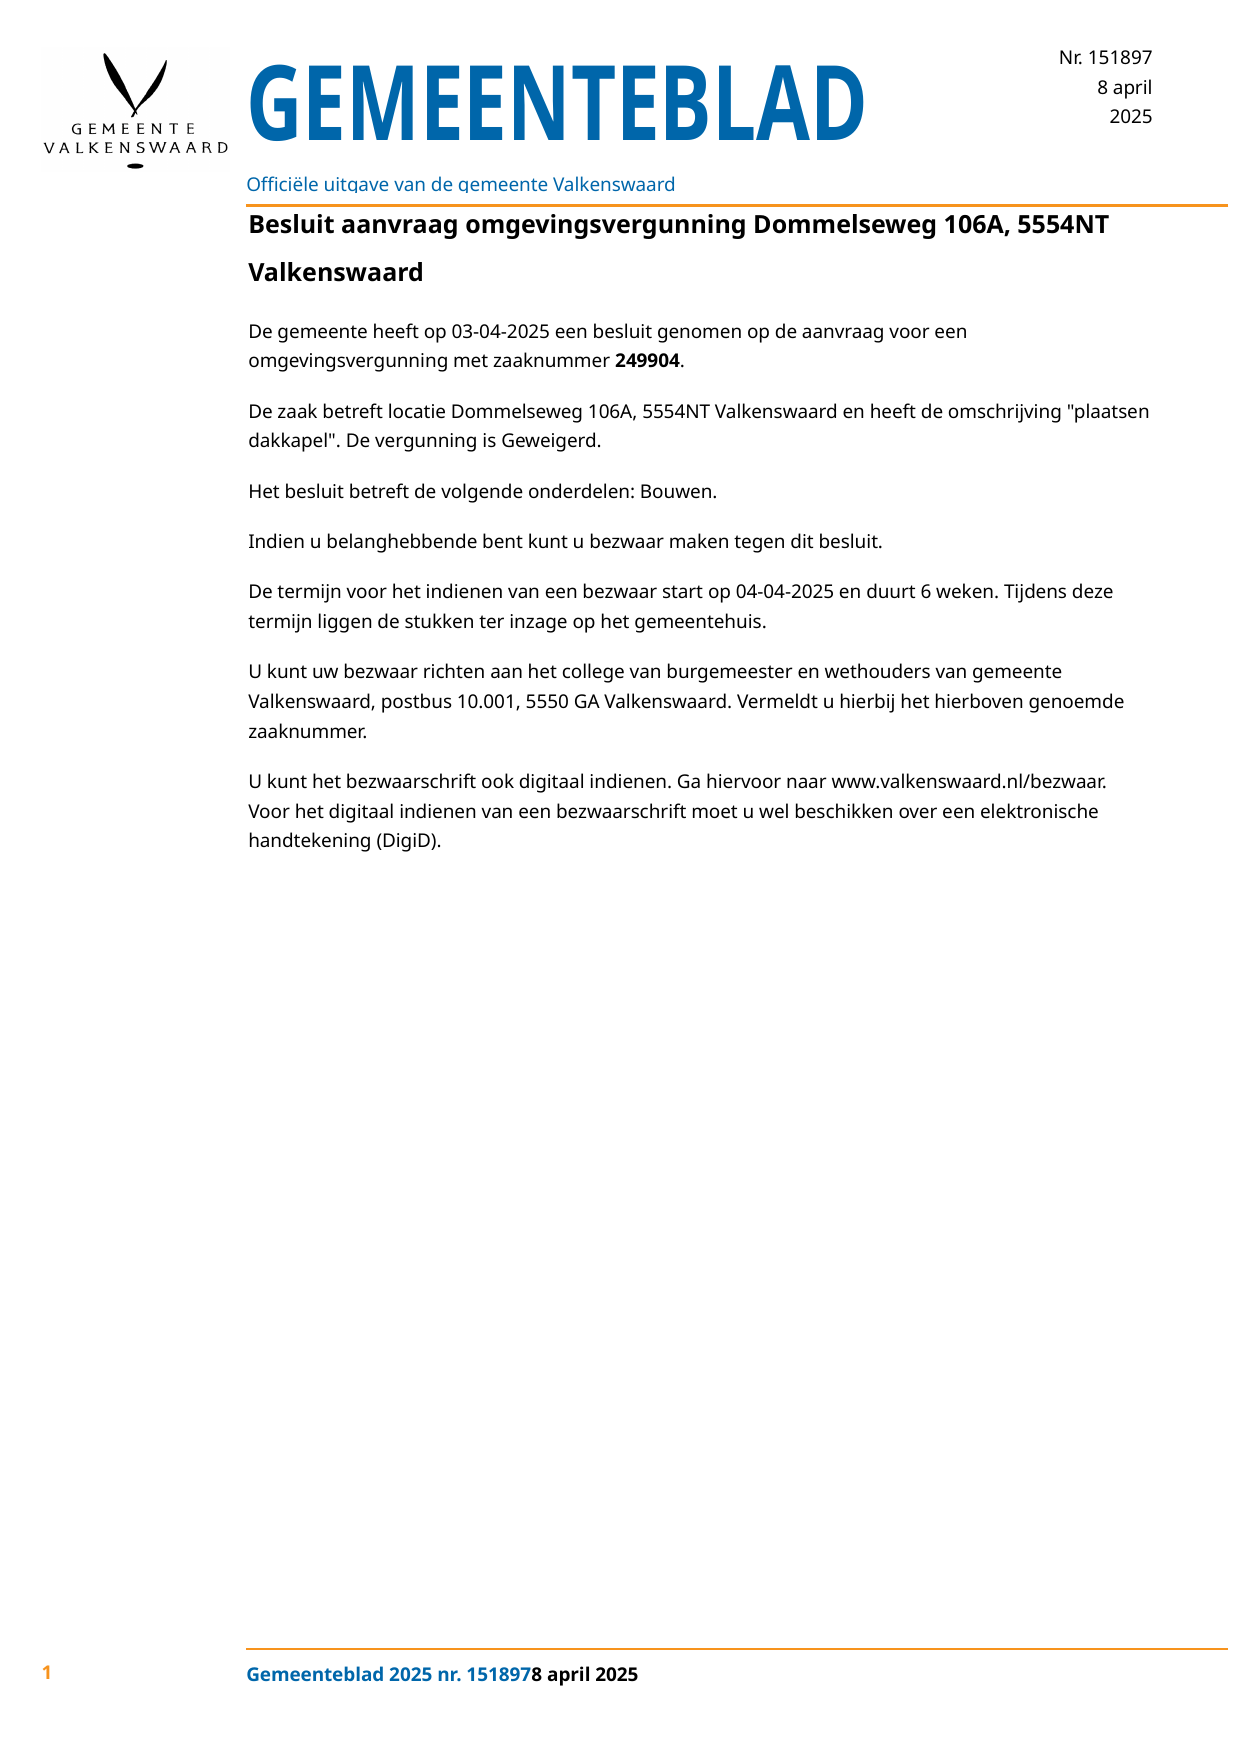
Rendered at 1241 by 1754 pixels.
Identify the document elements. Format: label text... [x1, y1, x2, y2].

text Het besluit betreft de volgende onderdelen: Bouwen. [248, 478, 1152, 504]
picture [41, 47, 231, 172]
text Indien u belanghebbende bent kunt u bezwaar maken tegen dit besluit. [248, 528, 1152, 554]
text De gemeente heeft op 03-04-2025 een besluit genomen op de aanvraag voor een omgevingsvergunning met zaaknummer 249904. [248, 318, 1152, 373]
text U kunt uw bezwaar richten aan het college van burgemeester en wethouders van gemeente Valkenswaard, postbus 10.001, 5550 GA Valkenswaard. Vermeldt u hierbij het hierboven genoemde zaaknummer. [248, 659, 1152, 744]
text De termijn voor het indienen van een bezwaar start op 04-04-2025 en duurt 6 weken. Tijdens deze termijn liggen de stukken ter inzage op het gemeentehuis. [248, 579, 1152, 634]
text U kunt het bezwaarschrift ook digitaal indienen. Ga hiervoor naar www.valkenswaard.nl/bezwaar. Voor het digitaal indienen van een bezwaarschrift moet u wel beschikken over een elektronische handtekening (DigiD). [248, 768, 1152, 853]
text Besluit aanvraag omgevingsvergunning Dommelseweg 106A, 5554NT Valkenswaard [248, 207, 1152, 288]
text De zaak betreft locatie Dommelseweg 106A, 5554NT Valkenswaard en heeft de omschrijving "plaatsen dakkapel". De vergunning is Geweigerd. [248, 398, 1152, 453]
